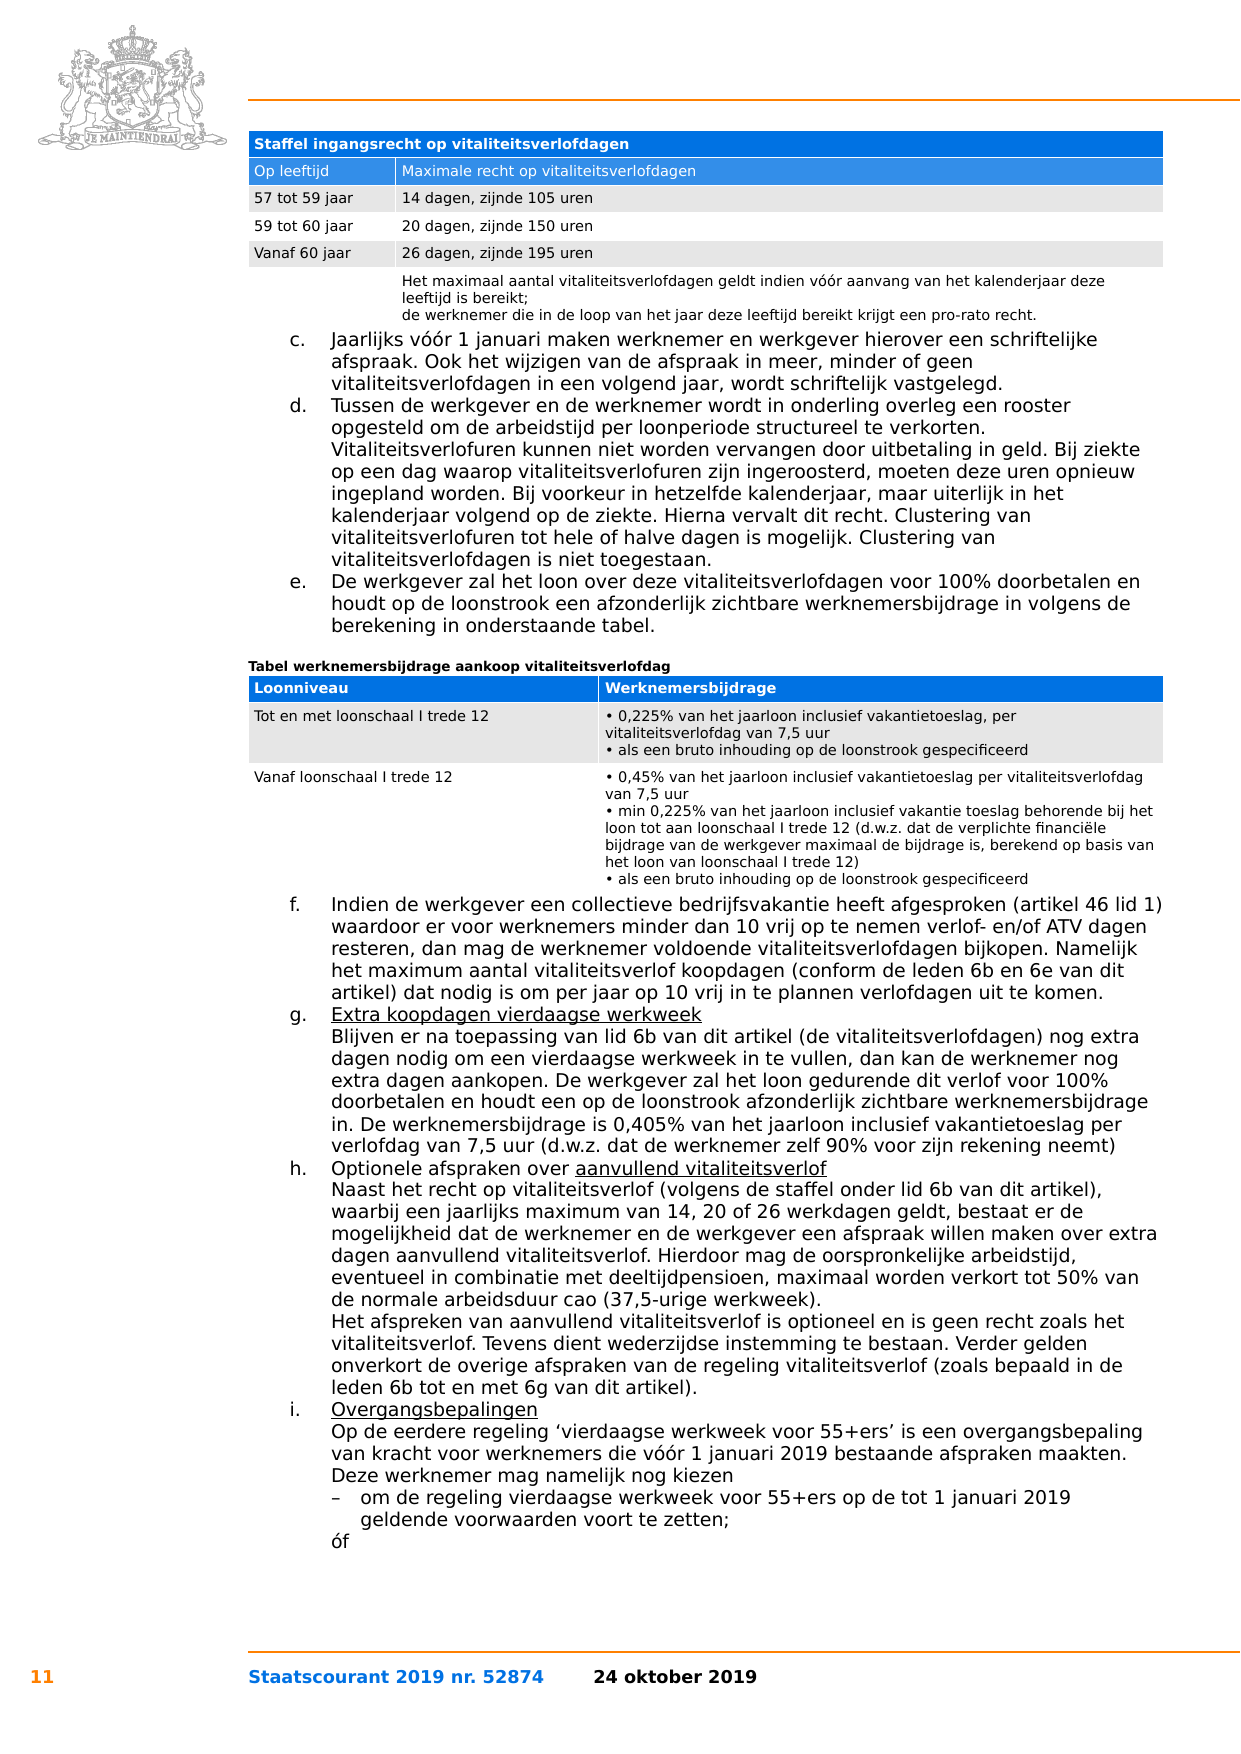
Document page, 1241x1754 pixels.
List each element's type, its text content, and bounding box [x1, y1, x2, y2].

table_cell Maximale recht op vitaliteitsverlofdagen [396, 158, 1163, 185]
text – om de regeling vierdaagse werkweek voor 55+ers op de tot 1 januari 2019 geldende voorwaarden voort te zetten; [331, 1487, 1163, 1531]
text Naast het recht op vitaliteitsverlof (volgens de staffel onder lid 6b van dit artikel), waarbij een jaarlijks maximum van 14, 20 of 26 werkdagen geldt, bestaat er de mogelijkheid dat de werknemer en de werkgever een afspraak willen maken over extra dagen aanvullend vitaliteitsverlof. Hierdoor mag de oorspronkelijke arbeidstijd, eventueel in combinatie met deeltijdpensioen, maximaal worden verkort tot 50% van de normale arbeidsduur cao (37,5-urige werkweek). [331, 1179, 1163, 1311]
table_cell Het maximaal aantal vitaliteitsverlofdagen geldt indien vóór aanvang van het kalenderjaar deze leeftijd is bereikt; de werknemer die in de loop van het jaar deze leeftijd bereikt krijgt een pro-rato recht. [396, 268, 1163, 328]
text h. Optionele afspraken over aanvullend vitaliteitsverlof [289, 1157, 1163, 1179]
text c. Jaarlijks vóór 1 januari maken werknemer en werkgever hierover een schriftelijke afspraak. Ook het wijzigen van de afspraak in meer, minder of geen vitaliteitsverlofdagen in een volgend jaar, wordt schriftelijk vastgelegd. [289, 329, 1163, 395]
text Deze werknemer mag namelijk nog kiezen [331, 1465, 1163, 1487]
table_cell Loonniveau [249, 676, 598, 702]
table_cell 57 tot 59 jaar [249, 186, 395, 212]
table_cell Werknemersbijdrage [599, 676, 1163, 702]
text Blijven er na toepassing van lid 6b van dit artikel (de vitaliteitsverlofdagen) nog extra dagen nodig om een vierdaagse werkweek in te vullen, dan kan de werknemer nog extra dagen aankopen. De werkgever zal het loon gedurende dit verlof voor 100% doorbetalen en houdt een op de loonstrook afzonderlijk zichtbare werknemersbijdrage in. De werknemersbijdrage is 0,405% van het jaarloon inclusief vakantietoeslag per verlofdag van 7,5 uur (d.w.z. dat de werknemer zelf 90% voor zijn rekening neemt) [331, 1026, 1163, 1157]
picture [38, 25, 227, 150]
table_cell Op leeftijd [249, 158, 395, 185]
table_header Staffel ingangsrecht op vitaliteitsverlofdagen [249, 131, 1163, 157]
text f. Indien de werkgever een collectieve bedrijfsvakantie heeft afgesproken (artikel 46 lid 1) waardoor er voor werknemers minder dan 10 vrij op te nemen verlof- en/of ATV dagen resteren, dan mag de werknemer voldoende vitaliteitsverlofdagen bijkopen. Namelijk het maximum aantal vitaliteitsverlof koopdagen (conform de leden 6b en 6e van dit artikel) dat nodig is om per jaar op 10 vrij in te plannen verlofdagen uit te komen. [289, 894, 1163, 1003]
table_cell 14 dagen, zijnde 105 uren [396, 186, 1163, 212]
table_cell 20 dagen, zijnde 150 uren [396, 213, 1163, 239]
table_cell 59 tot 60 jaar [249, 213, 395, 239]
table_cell 26 dagen, zijnde 195 uren [396, 241, 1163, 267]
text Op de eerdere regeling ‘vierdaagse werkweek voor 55+ers’ is een overgangsbepaling van kracht voor werknemers die vóór 1 januari 2019 bestaande afspraken maakten. [331, 1421, 1163, 1465]
text e. De werkgever zal het loon over deze vitaliteitsverlofdagen voor 100% doorbetalen en houdt op de loonstrook een afzonderlijk zichtbare werknemersbijdrage in volgens de berekening in onderstaande tabel. [289, 571, 1163, 637]
text i. Overgangsbepalingen [289, 1399, 1163, 1421]
table_cell [249, 268, 395, 328]
table_cell Vanaf 60 jaar [249, 241, 395, 267]
text d. Tussen de werkgever en de werknemer wordt in onderling overleg een rooster opgesteld om de arbeidstijd per loonperiode structureel te verkorten. Vitaliteitsverlofuren kunnen niet worden vervangen door uitbetaling in geld. Bij ziekte op een dag waarop vitaliteitsverlofuren zijn ingeroosterd, moeten deze uren opnieuw ingepland worden. Bij voorkeur in hetzelfde kalenderjaar, maar uiterlijk in het kalenderjaar volgend op de ziekte. Hierna vervalt dit recht. Clustering van vitaliteitsverlofuren tot hele of halve dagen is mogelijk. Clustering van vitaliteitsverlofdagen is niet toegestaan. [289, 395, 1163, 571]
text g. Extra koopdagen vierdaagse werkweek [289, 1003, 1163, 1026]
table_cell Tot en met loonschaal I trede 12 [249, 703, 598, 763]
text óf [331, 1531, 1163, 1553]
table_header Tabel werknemersbijdrage aankoop vitaliteitsverlofdag [248, 659, 1163, 674]
table_cell • 0,225% van het jaarloon inclusief vakantietoeslag, per vitaliteitsverlofdag van 7,5 uur • als een bruto inhouding op de loonstrook gespecificeerd [599, 703, 1163, 763]
text Het afspreken van aanvullend vitaliteitsverlof is optioneel en is geen recht zoals het vitaliteitsverlof. Tevens dient wederzijdse instemming te bestaan. Verder gelden onverkort de overige afspraken van de regeling vitaliteitsverlof (zoals bepaald in de leden 6b tot en met 6g van dit artikel). [331, 1311, 1163, 1399]
table_cell • 0,45% van het jaarloon inclusief vakantietoeslag per vitaliteitsverlofdag van 7,5 uur • min 0,225% van het jaarloon inclusief vakantie toeslag behorende bij het loon tot aan loonschaal I trede 12 (d.w.z. dat de verplichte financiële bijdrage van de werkgever maximaal de bijdrage is, berekend op basis van het loon van loonschaal I trede 12) • als een bruto inhouding op de loonstrook gespecificeerd [599, 764, 1163, 893]
table_cell Vanaf loonschaal I trede 12 [249, 764, 598, 893]
